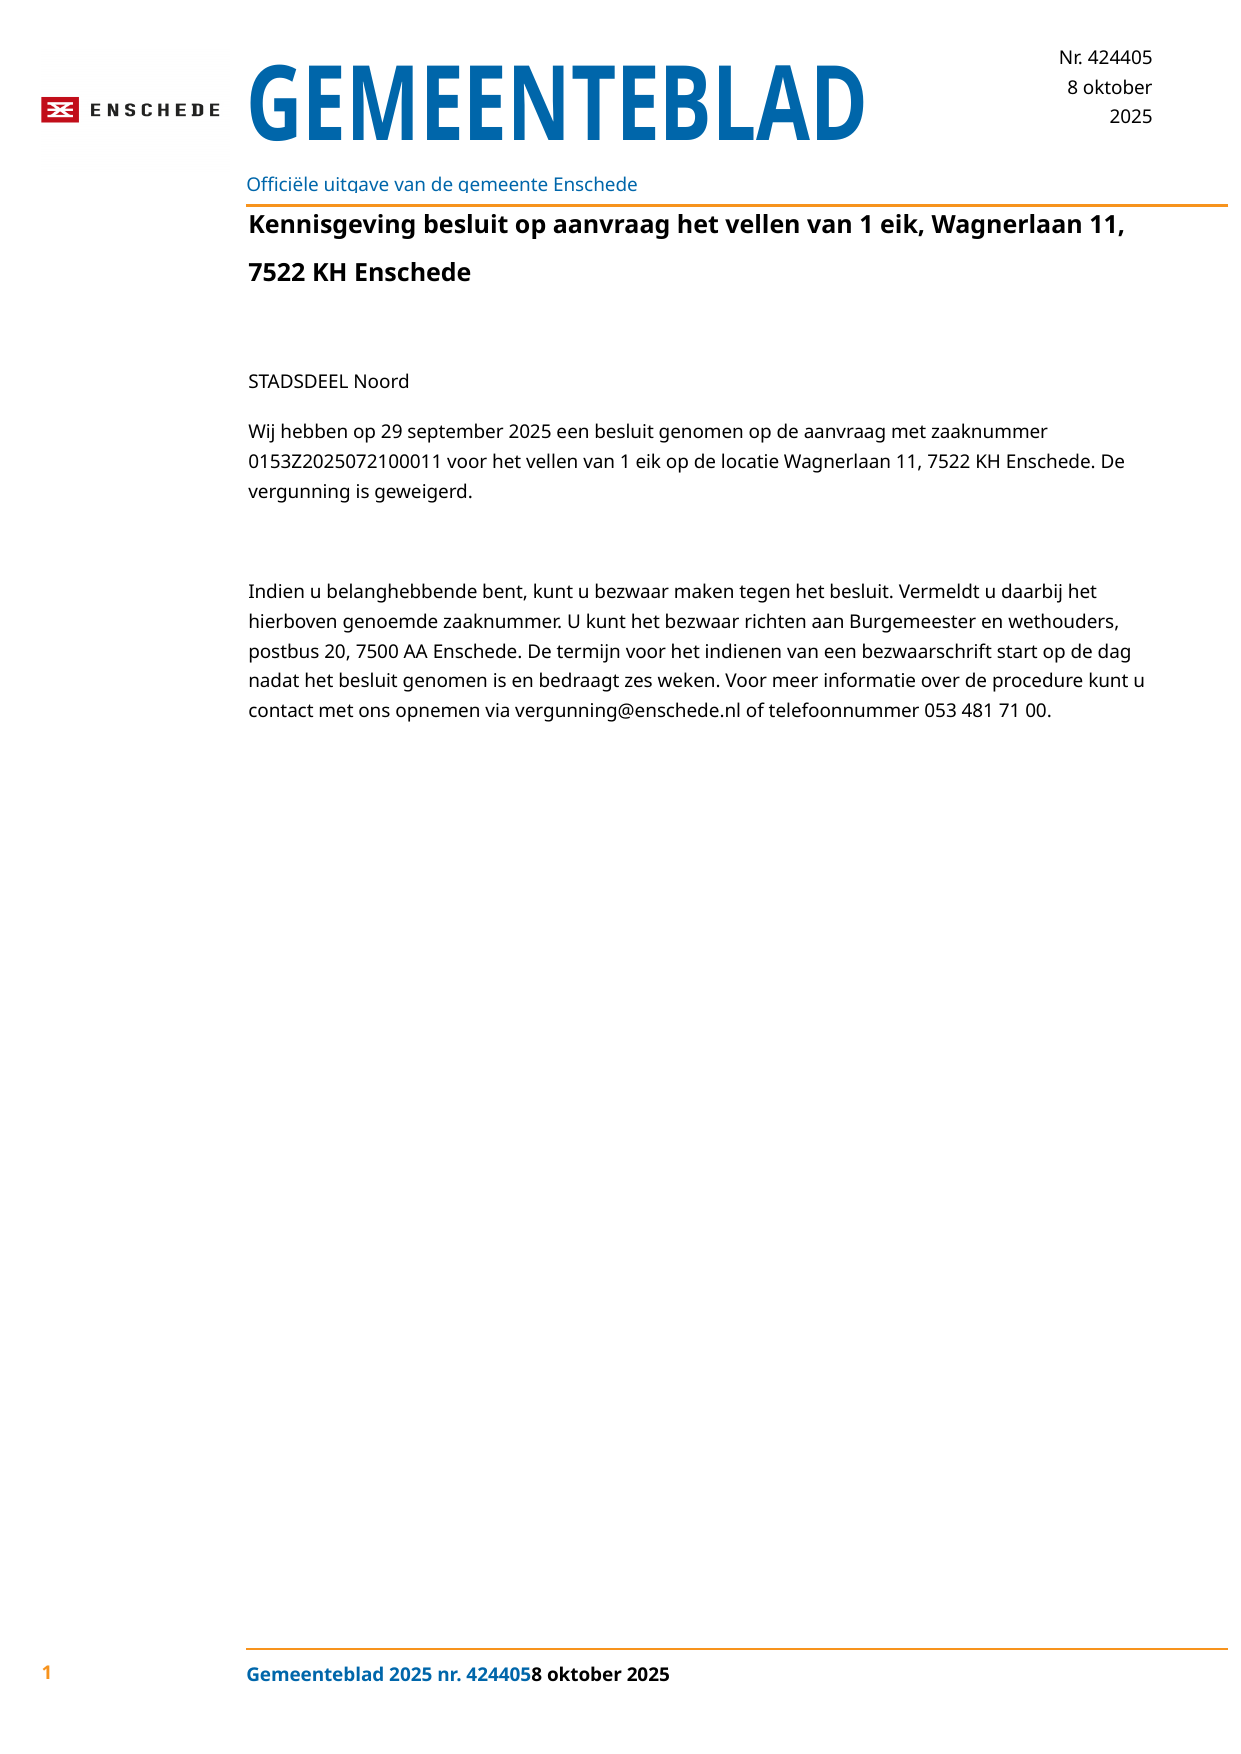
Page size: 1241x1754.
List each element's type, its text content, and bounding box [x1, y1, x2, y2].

text STADSDEEL Noord [248, 368, 1152, 394]
text Kennisgeving besluit op aanvraag het vellen van 1 eik, Wagnerlaan 11, 7522 KH Enschede [248, 207, 1152, 288]
picture [41, 47, 231, 172]
text Wij hebben op 29 september 2025 een besluit genomen op de aanvraag met zaaknummer 0153Z2025072100011 voor het vellen van 1 eik op de locatie Wagnerlaan 11, 7522 KH Enschede. De vergunning is geweigerd. [248, 419, 1152, 504]
text Indien u belanghebbende bent, kunt u bezwaar maken tegen het besluit. Vermeldt u daarbij het hierboven genoemde zaaknummer. U kunt het bezwaar richten aan Burgemeester en wethouders, postbus 20, 7500 AA Enschede. De termijn voor het indienen van een bezwaarschrift start op de dag nadat het besluit genomen is en bedraagt zes weken. Voor meer informatie over de procedure kunt u contact met ons opnemen via vergunning@enschede.nl of telefoonnummer 053 481 71 00. [248, 579, 1152, 723]
